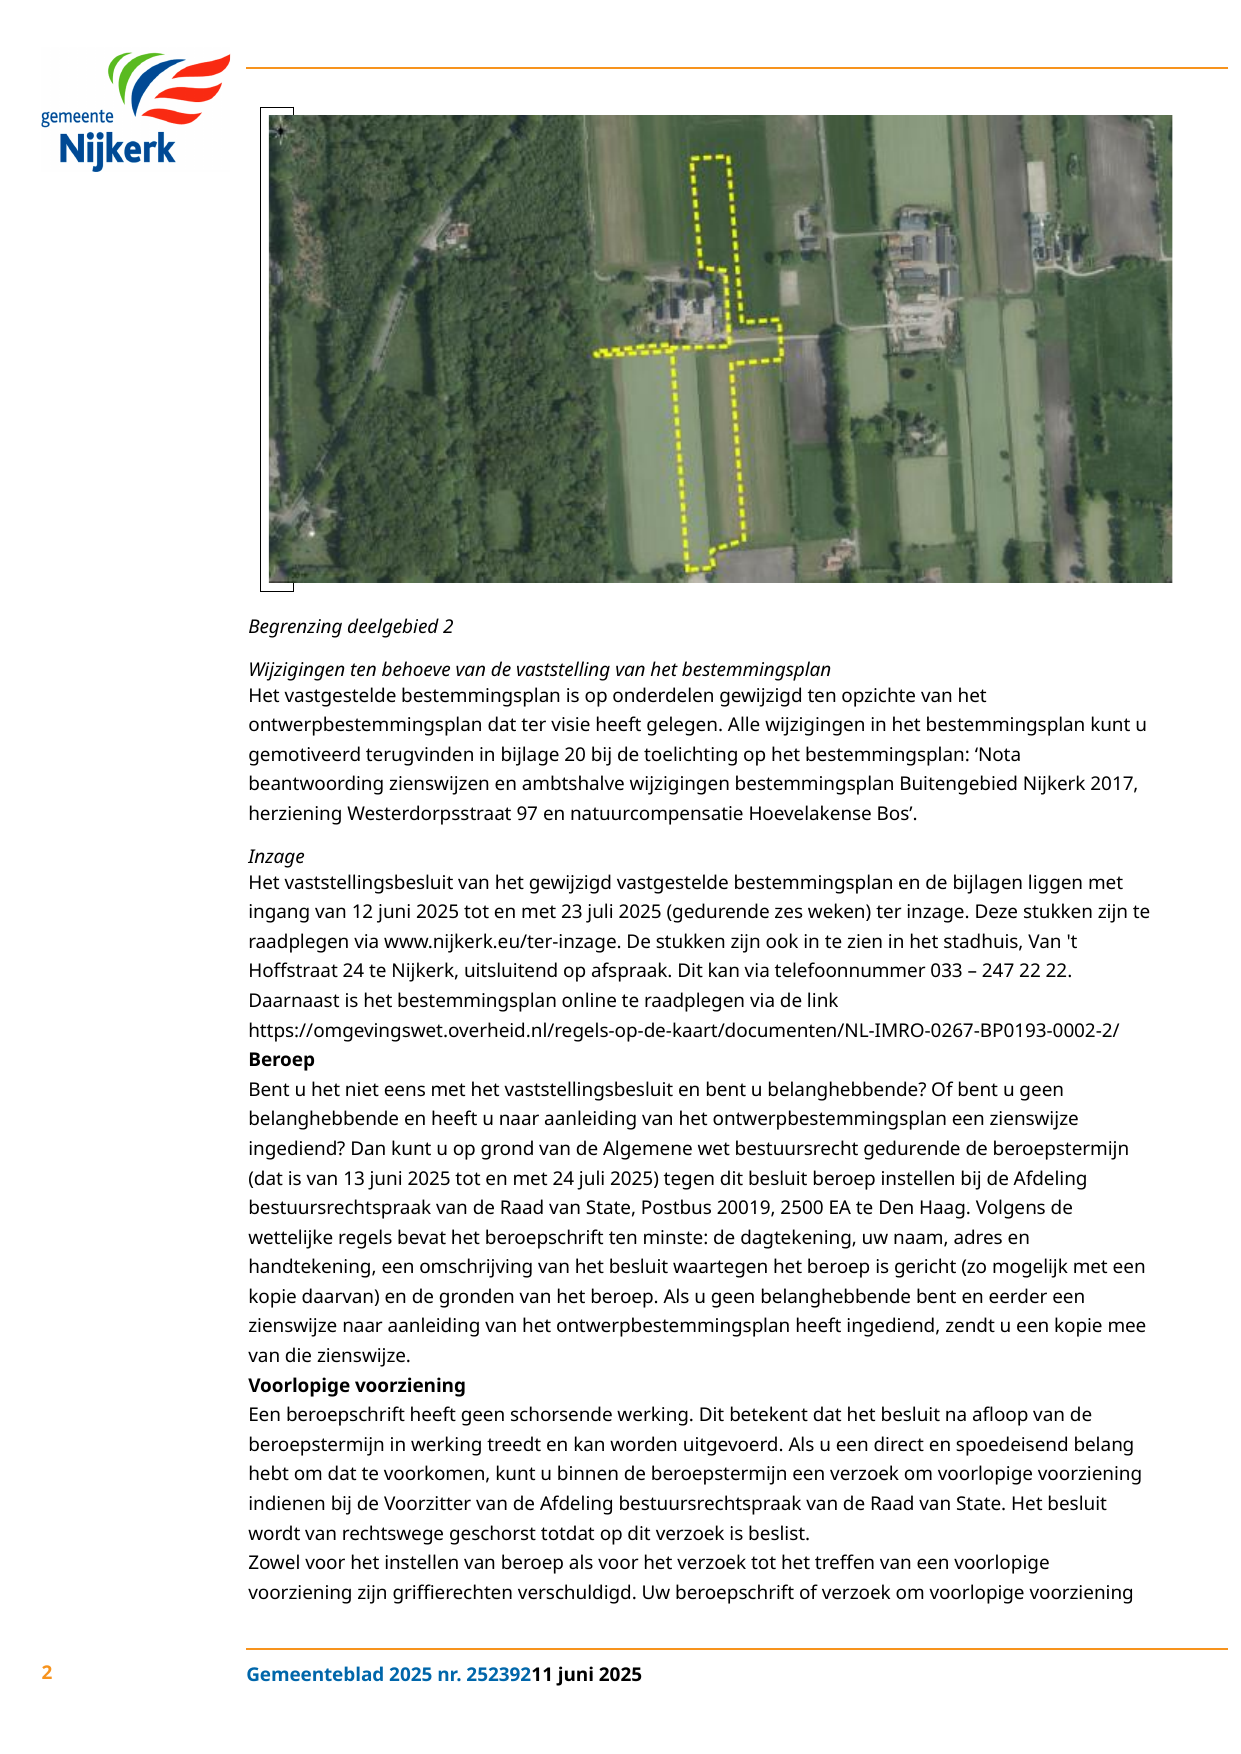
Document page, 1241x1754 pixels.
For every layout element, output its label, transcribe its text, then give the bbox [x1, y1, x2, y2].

picture [268, 115, 1173, 583]
text Het vastgestelde bestemmingsplan is op onderdelen gewijzigd ten opzichte van het ontwerpbestemmingsplan dat ter visie heeft gelegen. Alle wijzigingen in het bestemmingsplan kunt u gemotiveerd terugvinden in bijlage 20 bij de toelichting op het bestemmingsplan: ‘Nota beantwoording zienswijzen en ambtshalve wijzigingen bestemmingsplan Buitengebied Nijkerk 2017, herziening Westerdorpsstraat 97 en natuurcompensatie Hoevelakense Bos’. [248, 682, 1152, 826]
text Beroep [248, 1046, 1152, 1072]
text Begrenzing deelgebied 2 [248, 613, 1152, 639]
text Wijzigingen ten behoeve van de vaststelling van het bestemmingsplan [248, 656, 1152, 682]
text Daarnaast is het bestemmingsplan online te raadplegen via de link https://omgevingswet.overheid.nl/regels-op-de-kaart/documenten/NL-IMRO-0267-BP0193-0002-2/ [248, 987, 1152, 1043]
text Zowel voor het instellen van beroep als voor het verzoek tot het treffen van een voorlopige voorziening zijn griffierechten verschuldigd. Uw beroepschrift of verzoek om voorlopige voorziening [248, 1549, 1152, 1605]
text Een beroepschrift heeft geen schorsende werking. Dit betekent dat het besluit na afloop van de beroepstermijn in werking treedt en kan worden uitgevoerd. Als u een direct en spoedeisend belang hebt om dat te voorkomen, kunt u binnen de beroepstermijn een verzoek om voorlopige voorziening indienen bij de Voorzitter van de Afdeling bestuursrechtspraak van de Raad van State. Het besluit wordt van rechtswege geschorst totdat op dit verzoek is beslist. [248, 1401, 1152, 1546]
text Inzage [248, 843, 1152, 869]
text Voorlopige voorziening [248, 1372, 1152, 1398]
text Bent u het niet eens met het vaststellingsbesluit en bent u belanghebbende? Of bent u geen belanghebbende en heeft u naar aanleiding van het ontwerpbestemmingsplan een zienswijze ingediend? Dan kunt u op grond van de Algemene wet bestuursrecht gedurende de beroepstermijn (dat is van 13 juni 2025 tot en met 24 juli 2025) tegen dit besluit beroep instellen bij de Afdeling bestuursrechtspraak van de Raad van State, Postbus 20019, 2500 EA te Den Haag. Volgens de wettelijke regels bevat het beroepschrift ten minste: de dagtekening, uw naam, adres en handtekening, een omschrijving van het besluit waartegen het beroep is gericht (zo mogelijk met een kopie daarvan) en de gronden van het beroep. Als u geen belanghebbende bent en eerder een zienswijze naar aanleiding van het ontwerpbestemmingsplan heeft ingediend, zendt u een kopie mee van die zienswijze. [248, 1076, 1152, 1368]
text Het vaststellingsbesluit van het gewijzigd vastgestelde bestemmingsplan en de bijlagen liggen met ingang van 12 juni 2025 tot en met 23 juli 2025 (gedurende zes weken) ter inzage. Deze stukken zijn te raadplegen via www.nijkerk.eu/ter-inzage. De stukken zijn ook in te zien in het stadhuis, Van 't Hoffstraat 24 te Nijkerk, uitsluitend op afspraak. Dit kan via telefoonnummer 033 – 247 22 22. [248, 869, 1152, 983]
picture [41, 47, 231, 172]
